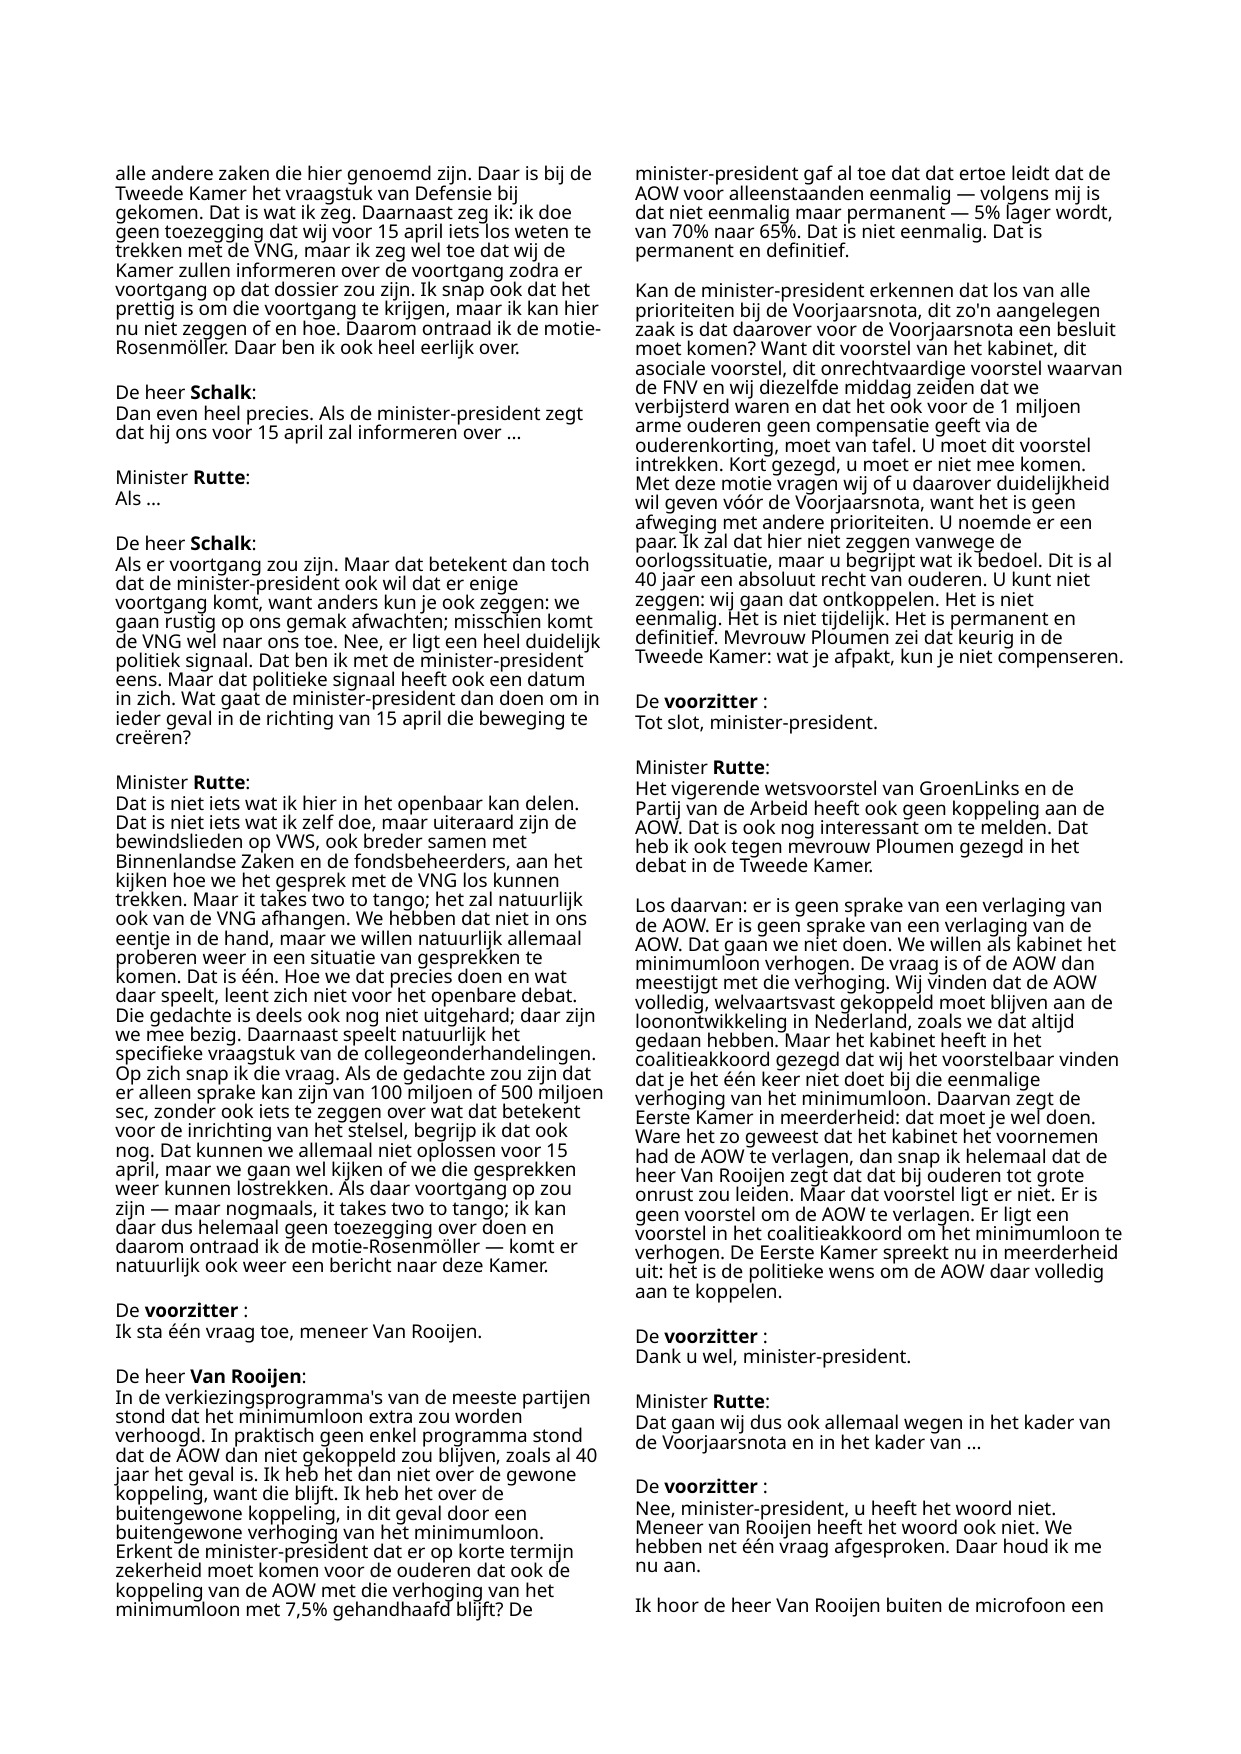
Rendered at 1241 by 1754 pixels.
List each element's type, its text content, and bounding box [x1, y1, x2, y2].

text Los daarvan: er is geen sprake van een verlaging van de AOW. Er is geen sprake van een verlaging van de AOW. Dat gaan we niet doen. We willen als kabinet het minimumloon verhogen. De vraag is of de AOW dan meestijgt met die verhoging. Wij vinden dat de AOW volledig, welvaartsvast gekoppeld moet blijven aan de loonontwikkeling in Nederland, zoals we dat altijd gedaan hebben. Maar het kabinet heeft in het coalitieakkoord gezegd dat wij het voorstelbaar vinden dat je het één keer niet doet bij die eenmalige verhoging van het minimumloon. Daarvan zegt de Eerste Kamer in meerderheid: dat moet je wel doen. Ware het zo geweest dat het kabinet het voornemen had de AOW te verlagen, dan snap ik helemaal dat de heer Van Rooijen zegt dat dat bij ouderen tot grote onrust zou leiden. Maar dat voorstel ligt er niet. Er is geen voorstel om de AOW te verlagen. Er ligt een voorstel in het coalitieakkoord om het minimumloon te verhogen. De Eerste Kamer spreekt nu in meerderheid uit: het is de politieke wens om de AOW daar volledig aan te koppelen. [635, 897, 1125, 1302]
text Nee, minister-president, u heeft het woord niet. Meneer van Rooijen heeft het woord ook niet. We hebben net één vraag afgesproken. Daar houd ik me nu aan. [635, 1499, 1125, 1577]
text Minister Rutte: [635, 1389, 1125, 1414]
text De voorzitter : [635, 1474, 1125, 1499]
text alle andere zaken die hier genoemd zijn. Daar is bij de Tweede Kamer het vraagstuk van Defensie bij gekomen. Dat is wat ik zeg. Daarnaast zeg ik: ik doe geen toezegging dat wij voor 15 april iets los weten te trekken met de VNG, maar ik zeg wel toe dat wij de Kamer zullen informeren over de voortgang zodra er voortgang op dat dossier zou zijn. Ik snap ook dat het prettig is om die voortgang te krijgen, maar ik kan hier nu niet zeggen of en hoe. Daarom ontraad ik de motie-Rosenmöller. Daar ben ik ook heel eerlijk over. [115, 165, 605, 358]
text Kan de minister-president erkennen dat los van alle prioriteiten bij de Voorjaarsnota, dit zo'n aangelegen zaak is dat daarover voor de Voorjaarsnota een besluit moet komen? Want dit voorstel van het kabinet, dit asociale voorstel, dit onrechtvaardige voorstel waarvan de FNV en wij diezelfde middag zeiden dat we verbijsterd waren en dat het ook voor de 1 miljoen arme ouderen geen compensatie geeft via de ouderenkorting, moet van tafel. U moet dit voorstel intrekken. Kort gezegd, u moet er niet mee komen. Met deze motie vragen wij of u daarover duidelijkheid wil geven vóór de Voorjaarsnota, want het is geen afweging met andere prioriteiten. U noemde er een paar. Ik zal dat hier niet zeggen vanwege de oorlogssituatie, maar u begrijpt wat ik bedoel. Dit is al 40 jaar een absoluut recht van ouderen. U kunt niet zeggen: wij gaan dat ontkoppelen. Het is niet eenmalig. Het is niet tijdelijk. Het is permanent en definitief. Mevrouw Ploumen zei dat keurig in de Tweede Kamer: wat je afpakt, kun je niet compenseren. [635, 282, 1125, 668]
text De voorzitter : [115, 1297, 605, 1323]
text Dat is niet iets wat ik hier in het openbaar kan delen. Dat is niet iets wat ik zelf doe, maar uiteraard zijn de bewindslieden op VWS, ook breder samen met Binnenlandse Zaken en de fondsbeheerders, aan het kijken hoe we het gesprek met de VNG los kunnen trekken. Maar it takes two to tango; het zal natuurlijk ook van de VNG afhangen. We hebben dat niet in ons eentje in de hand, maar we willen natuurlijk allemaal proberen weer in een situatie van gesprekken te komen. Dat is één. Hoe we dat precies doen en wat daar speelt, leent zich niet voor het openbare debat. Die gedachte is deels ook nog niet uitgehard; daar zijn we mee bezig. Daarnaast speelt natuurlijk het specifieke vraagstuk van de collegeonderhandelingen. Op zich snap ik die vraag. Als de gedachte zou zijn dat er alleen sprake kan zijn van 100 miljoen of 500 miljoen sec, zonder ook iets te zeggen over wat dat betekent voor de inrichting van het stelsel, begrijp ik dat ook nog. Dat kunnen we allemaal niet oplossen voor 15 april, maar we gaan wel kijken of we die gesprekken weer kunnen lostrekken. Als daar voortgang op zou zijn — maar nogmaals, it takes two to tango; ik kan daar dus helemaal geen toezegging over doen en daarom ontraad ik de motie-Rosenmöller — komt er natuurlijk ook weer een bericht naar deze Kamer. [115, 795, 605, 1277]
text Het vigerende wetsvoorstel van GroenLinks en de Partij van de Arbeid heeft ook geen koppeling aan de AOW. Dat is ook nog interessant om te melden. Dat heb ik ook tegen mevrouw Ploumen gezegd in het debat in de Tweede Kamer. [635, 780, 1125, 877]
text Ik sta één vraag toe, meneer Van Rooijen. [115, 1323, 605, 1342]
text De heer Schalk: [115, 379, 605, 404]
text De heer Schalk: [115, 530, 605, 556]
text Als er voortgang zou zijn. Maar dat betekent dan toch dat de minister-president ook wil dat er enige voortgang komt, want anders kun je ook zeggen: we gaan rustig op ons gemak afwachten; misschien komt de VNG wel naar ons toe. Nee, er ligt een heel duidelijk politiek signaal. Dat ben ik met de minister-president eens. Maar dat politieke signaal heeft ook een datum in zich. Wat gaat de minister-president dan doen om in ieder geval in de richting van 15 april die beweging te creëren? [115, 556, 605, 748]
text De voorzitter : [635, 689, 1125, 714]
text Minister Rutte: [115, 464, 605, 490]
text De heer Van Rooijen: [115, 1363, 605, 1389]
text Tot slot, minister-president. [635, 714, 1125, 734]
text Dank u wel, minister-president. [635, 1348, 1125, 1368]
text In de verkiezingsprogramma's van de meeste partijen stond dat het minimumloon extra zou worden verhoogd. In praktisch geen enkel programma stond dat de AOW dan niet gekoppeld zou blijven, zoals al 40 jaar het geval is. Ik heb het dan niet over de gewone koppeling, want die blijft. Ik heb het over de buitengewone koppeling, in dit geval door een buitengewone verhoging van het minimumloon. Erkent de minister-president dat er op korte termijn zekerheid moet komen voor de ouderen dat ook de koppeling van de AOW met die verhoging van het minimumloon met 7,5% gehandhaafd blijft? De [115, 1389, 605, 1620]
text Dat gaan wij dus ook allemaal wegen in het kader van de Voorjaarsnota en in het kader van … [635, 1414, 1125, 1453]
text Dan even heel precies. Als de minister-president zegt dat hij ons voor 15 april zal informeren over … [115, 404, 605, 443]
text minister-president gaf al toe dat dat ertoe leidt dat de AOW voor alleenstaanden eenmalig — volgens mij is dat niet eenmalig maar permanent — 5% lager wordt, van 70% naar 65%. Dat is niet eenmalig. Dat is permanent en definitief. [635, 165, 1125, 262]
text Minister Rutte: [635, 754, 1125, 780]
text De voorzitter : [635, 1323, 1125, 1348]
text Als … [115, 490, 605, 509]
text Ik hoor de heer Van Rooijen buiten de microfoon een [635, 1597, 1125, 1617]
text Minister Rutte: [115, 769, 605, 795]
